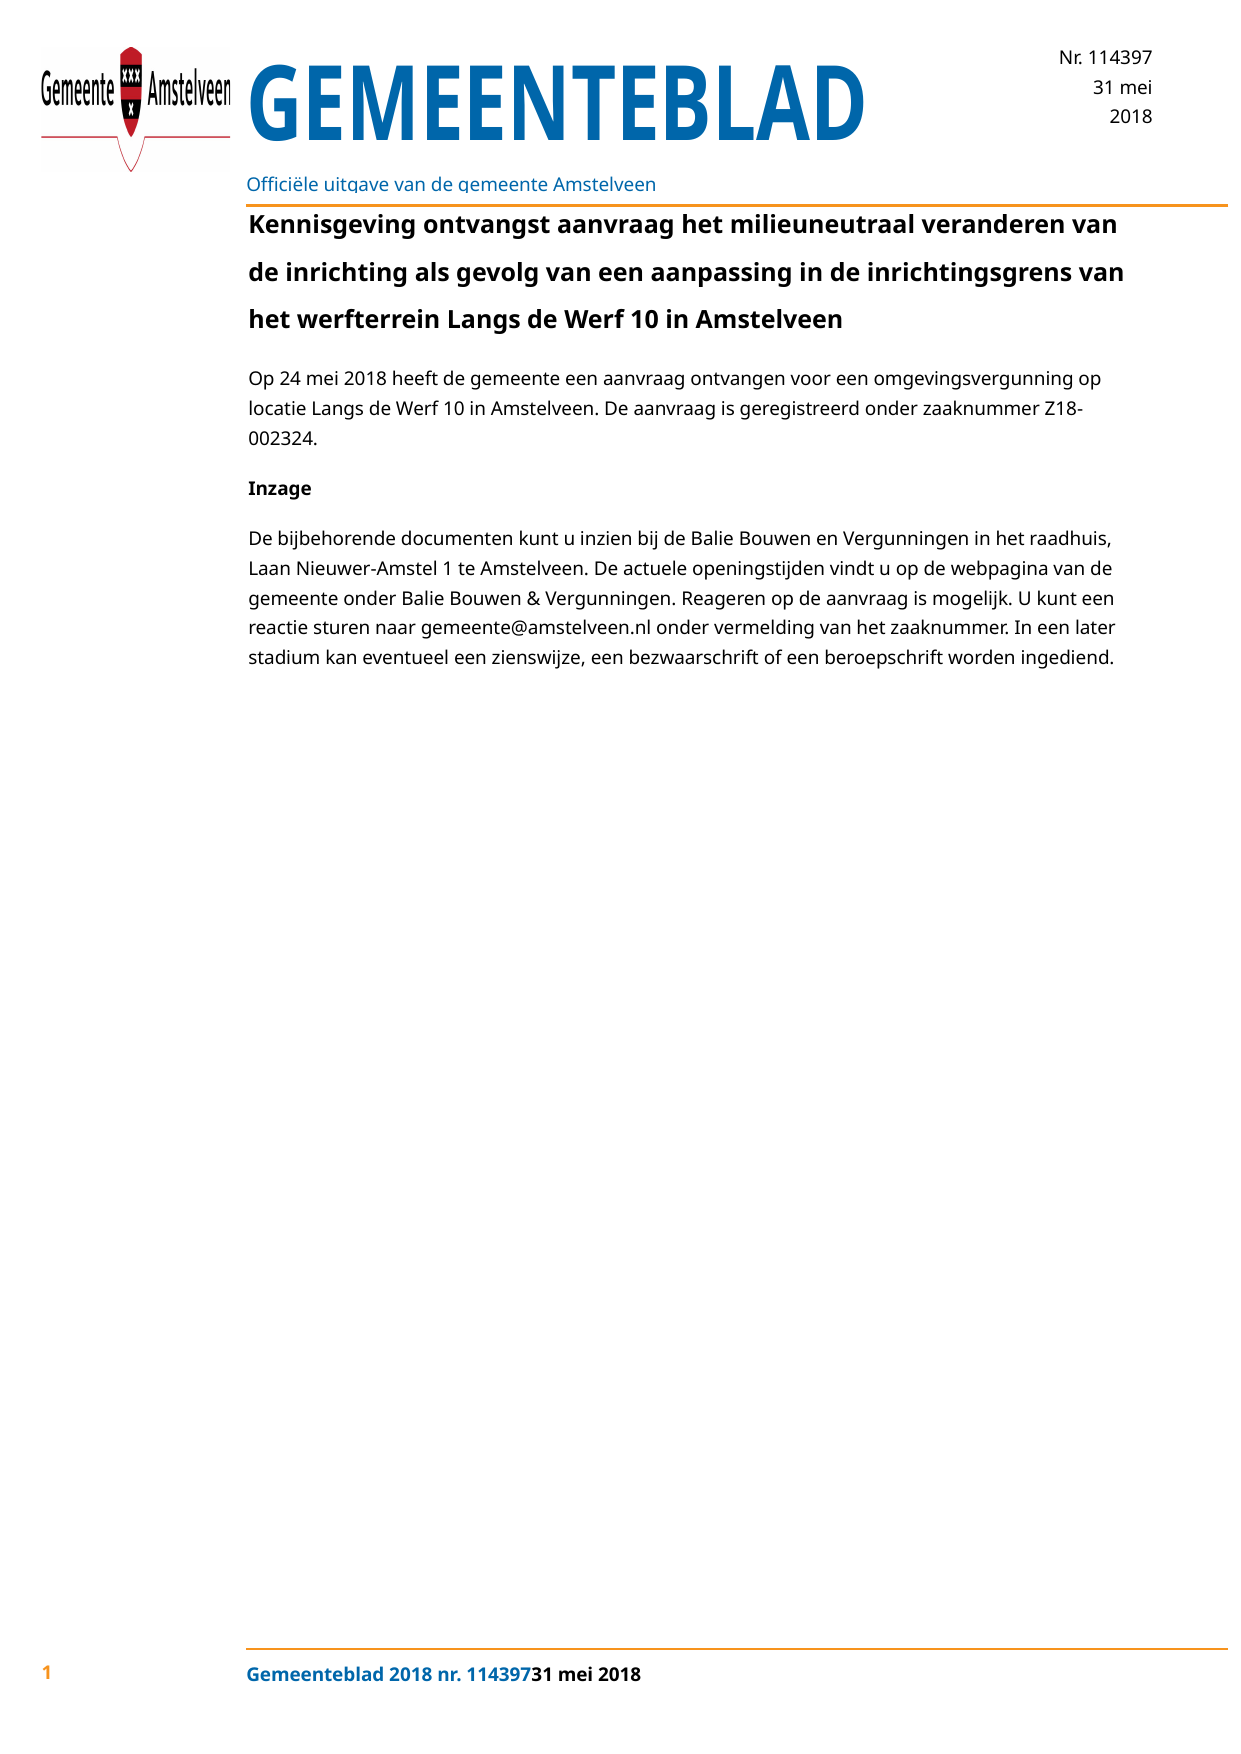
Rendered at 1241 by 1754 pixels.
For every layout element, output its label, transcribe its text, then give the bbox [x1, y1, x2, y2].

picture [41, 47, 231, 172]
text De bijbehorende documenten kunt u inzien bij de Balie Bouwen en Vergunningen in het raadhuis, Laan Nieuwer-Amstel 1 te Amstelveen. De actuele openingstijden vindt u op de webpagina van de gemeente onder Balie Bouwen & Vergunningen. Reageren op de aanvraag is mogelijk. U kunt een reactie sturen naar gemeente@amstelveen.nl onder vermelding van het zaaknummer. In een later stadium kan eventueel een zienswijze, een bezwaarschrift of een beroepschrift worden ingediend. [248, 526, 1152, 669]
text Op 24 mei 2018 heeft de gemeente een aanvraag ontvangen voor een omgevingsvergunning op locatie Langs de Werf 10 in Amstelveen. De aanvraag is geregistreerd onder zaaknummer Z18-002324. [248, 366, 1152, 450]
text Inzage [248, 475, 1152, 501]
text Kennisgeving ontvangst aanvraag het milieuneutraal veranderen van de inrichting als gevolg van een aanpassing in de inrichtingsgrens van het werfterrein Langs de Werf 10 in Amstelveen [248, 207, 1152, 336]
